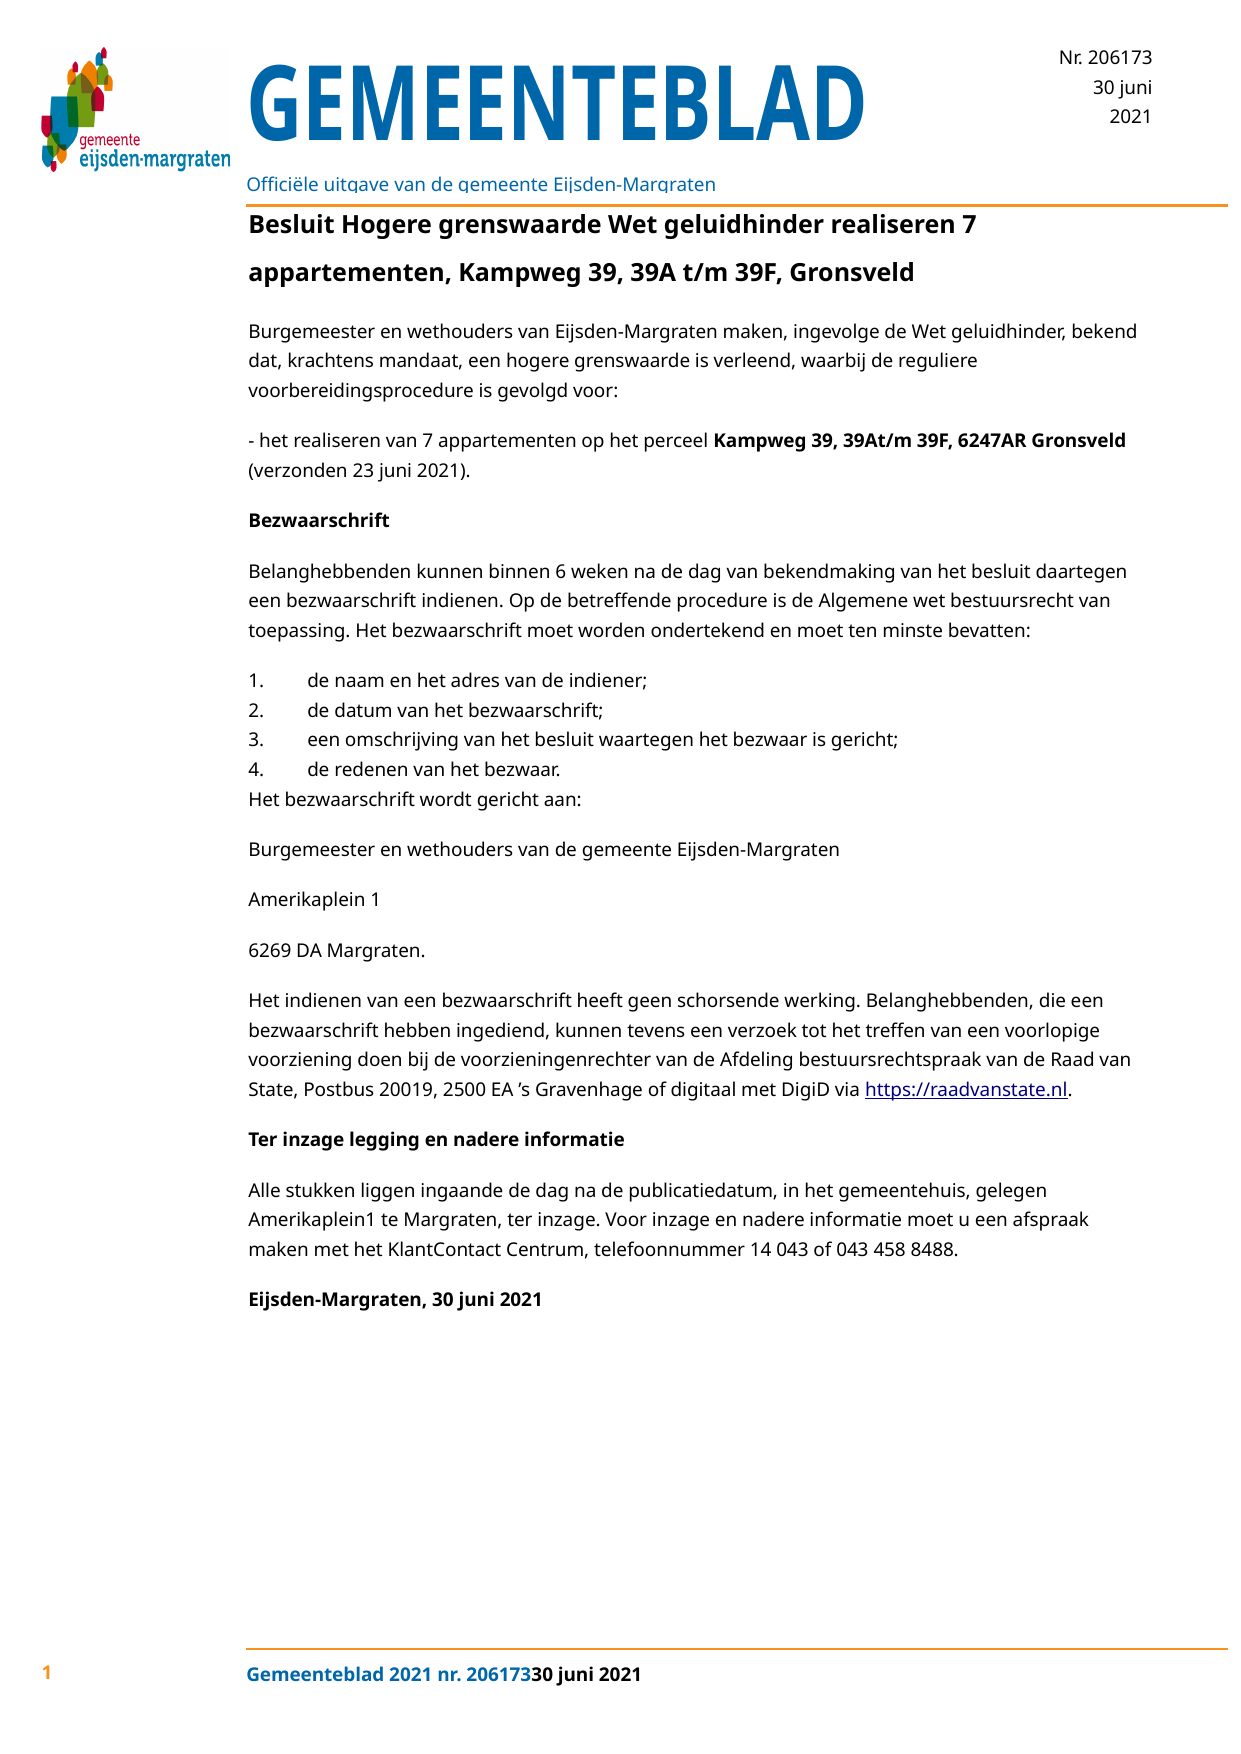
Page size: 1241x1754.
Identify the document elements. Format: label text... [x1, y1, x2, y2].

text - het realiseren van 7 appartementen op het perceel Kampweg 39, 39At/m 39F, 6247AR Gronsveld (verzonden 23 juni 2021). [248, 427, 1152, 483]
list de naam en het adres van de indiener; [248, 667, 1152, 693]
text Besluit Hogere grenswaarde Wet geluidhinder realiseren 7 appartementen, Kampweg 39, 39A t/m 39F, Gronsveld [248, 207, 1152, 288]
text Bezwaarschrift [248, 507, 1152, 533]
list de datum van het bezwaarschrift; [248, 697, 1152, 723]
list de redenen van het bezwaar. [248, 756, 1152, 782]
text Amerikaplein 1 [248, 887, 1152, 912]
text Burgemeester en wethouders van Eijsden-Margraten maken, ingevolge de Wet geluidhinder, bekend dat, krachtens mandaat, een hogere grenswaarde is verleend, waarbij de reguliere voorbereidingsprocedure is gevolgd voor: [248, 318, 1152, 403]
text 6269 DA Margraten. [248, 937, 1152, 963]
text Ter inzage legging en nadere informatie [248, 1127, 1152, 1152]
picture [41, 47, 231, 172]
text Belanghebbenden kunnen binnen 6 weken na de dag van bekendmaking van het besluit daartegen een bezwaarschrift indienen. Op de betreffende procedure is de Algemene wet bestuursrecht van toepassing. Het bezwaarschrift moet worden ondertekend en moet ten minste bevatten: [248, 558, 1152, 643]
text Eijsden-Margraten, 30 juni 2021 [248, 1287, 1152, 1312]
text Het bezwaarschrift wordt gericht aan: [248, 786, 1152, 812]
text Alle stukken liggen ingaande de dag na de publicatiedatum, in het gemeentehuis, gelegen Amerikaplein1 te Margraten, ter inzage. Voor inzage en nadere informatie moet u een afspraak maken met het KlantContact Centrum, telefoonnummer 14 043 of 043 458 8488. [248, 1177, 1152, 1262]
list een omschrijving van het besluit waartegen het bezwaar is gericht; [248, 727, 1152, 752]
text Burgemeester en wethouders van de gemeente Eijsden-Margraten [248, 836, 1152, 862]
text Het indienen van een bezwaarschrift heeft geen schorsende werking. Belanghebbenden, die een bezwaarschrift hebben ingediend, kunnen tevens een verzoek tot het treffen van een voorlopige voorziening doen bij de voorzieningenrechter van de Afdeling bestuursrechtspraak van de Raad van State, Postbus 20019, 2500 EA ’s Gravenhage of digitaal met DigiD via https://raadvanstate.nl. [248, 987, 1152, 1102]
